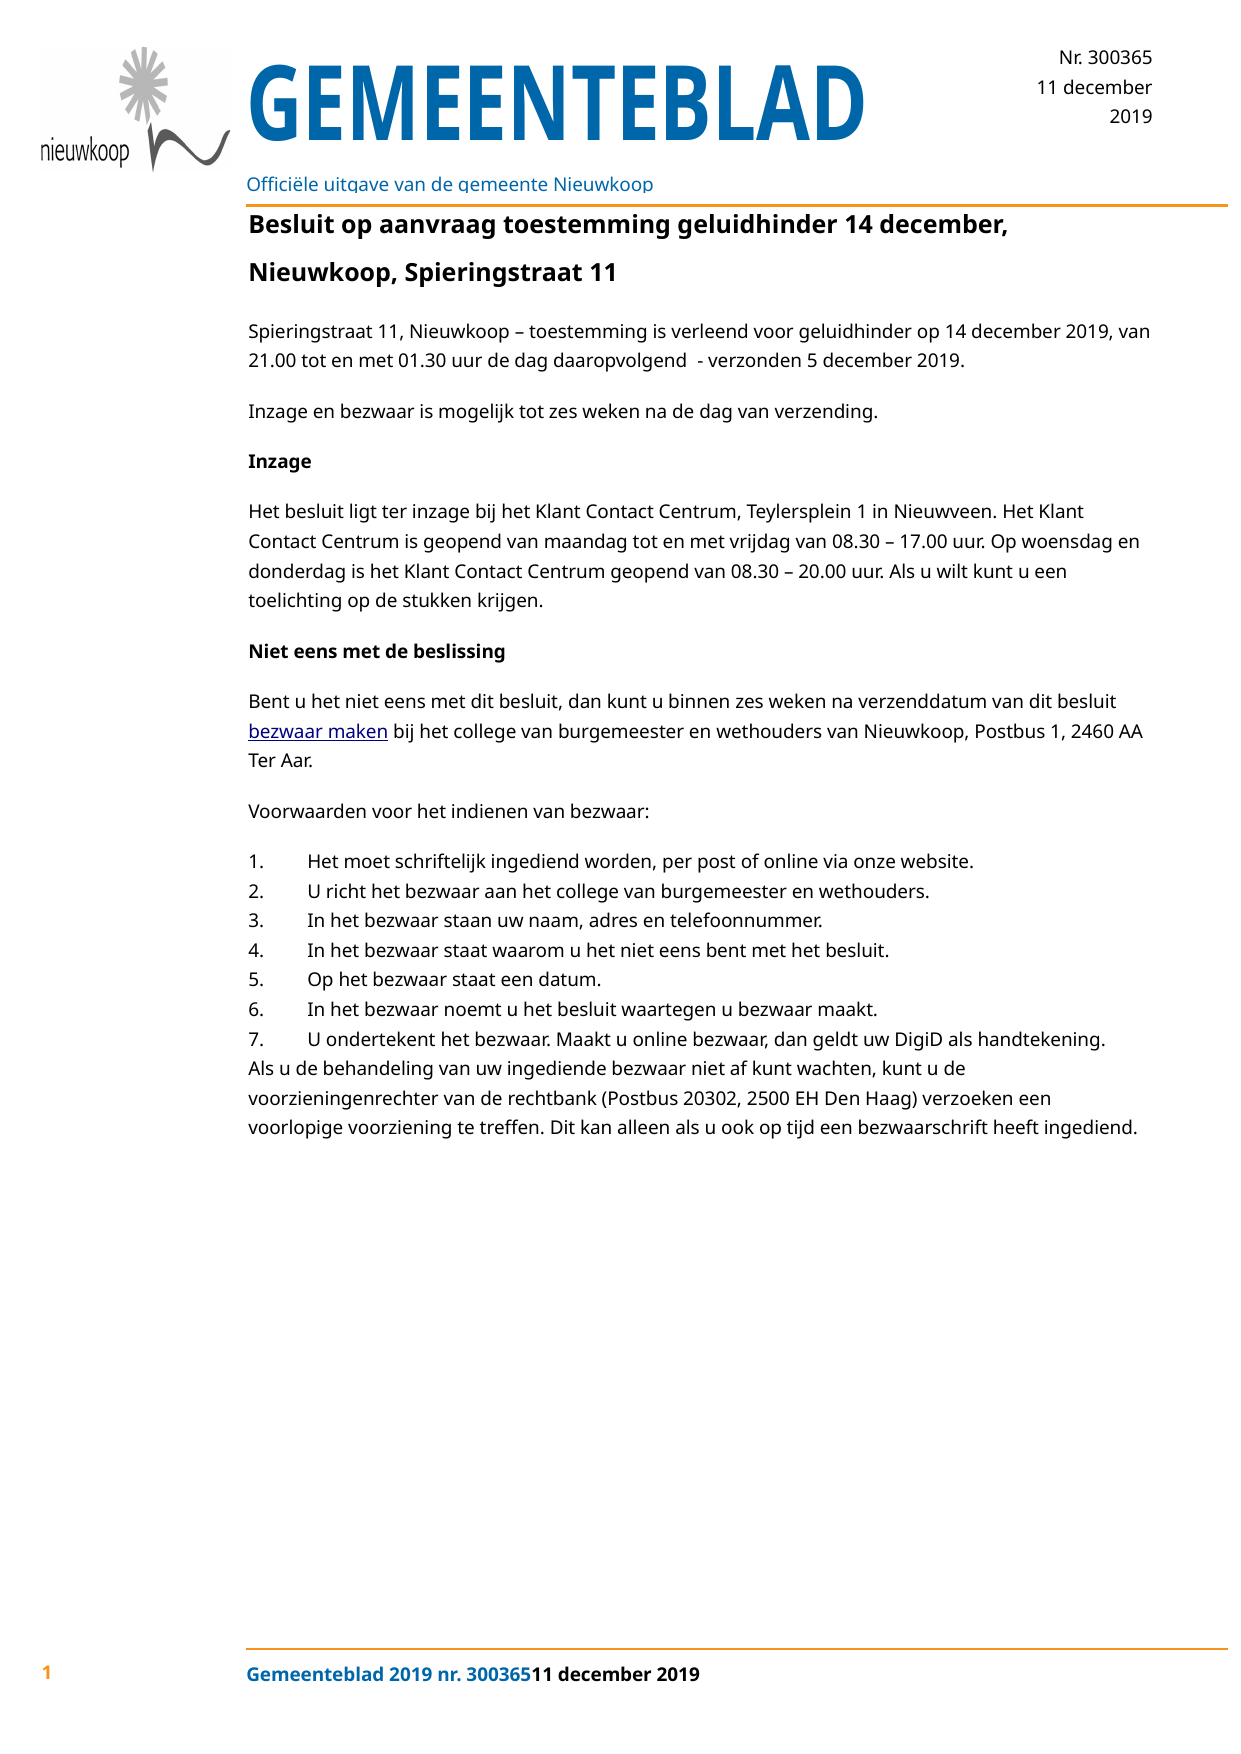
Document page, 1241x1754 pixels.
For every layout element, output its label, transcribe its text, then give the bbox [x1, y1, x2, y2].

list In het bezwaar staan uw naam, adres en telefoonnummer. [248, 907, 1152, 933]
list U richt het bezwaar aan het college van burgemeester en wethouders. [248, 878, 1152, 904]
list In het bezwaar noemt u het besluit waartegen u bezwaar maakt. [248, 996, 1152, 1022]
text Besluit op aanvraag toestemming geluidhinder 14 december, Nieuwkoop, Spieringstraat 11 [248, 207, 1152, 288]
text Inzage en bezwaar is mogelijk tot zes weken na de dag van verzending. [248, 398, 1152, 424]
list Op het bezwaar staat een datum. [248, 967, 1152, 992]
list In het bezwaar staat waarom u het niet eens bent met het besluit. [248, 937, 1152, 963]
text Het besluit ligt ter inzage bij het Klant Contact Centrum, Teylersplein 1 in Nieuwveen. Het Klant Contact Centrum is geopend van maandag tot en met vrijdag van 08.30 – 17.00 uur. Op woensdag en donderdag is het Klant Contact Centrum geopend van 08.30 – 20.00 uur. Als u wilt kunt u een toelichting op de stukken krijgen. [248, 499, 1152, 613]
list Het moet schriftelijk ingediend worden, per post of online via onze website. [248, 848, 1152, 874]
list U ondertekent het bezwaar. Maakt u online bezwaar, dan geldt uw DigiD als handtekening. [248, 1026, 1152, 1052]
text Als u de behandeling van uw ingediende bezwaar niet af kunt wachten, kunt u de voorzieningenrechter van de rechtbank (Postbus 20302, 2500 EH Den Haag) verzoeken een voorlopige voorziening te treffen. Dit kan alleen als u ook op tijd een bezwaarschrift heeft ingediend. [248, 1055, 1152, 1140]
text Voorwaarden voor het indienen van bezwaar: [248, 798, 1152, 824]
text Niet eens met de beslissing [248, 638, 1152, 664]
text Inzage [248, 448, 1152, 474]
text Spieringstraat 11, Nieuwkoop – toestemming is verleend voor geluidhinder op 14 december 2019, van 21.00 tot en met 01.30 uur de dag daaropvolgend - verzonden 5 december 2019. [248, 318, 1152, 373]
picture [41, 47, 231, 172]
text Bent u het niet eens met dit besluit, dan kunt u binnen zes weken na verzenddatum van dit besluit bezwaar maken bij het college van burgemeester en wethouders van Nieuwkoop, Postbus 1, 2460 AA Ter Aar. [248, 688, 1152, 773]
